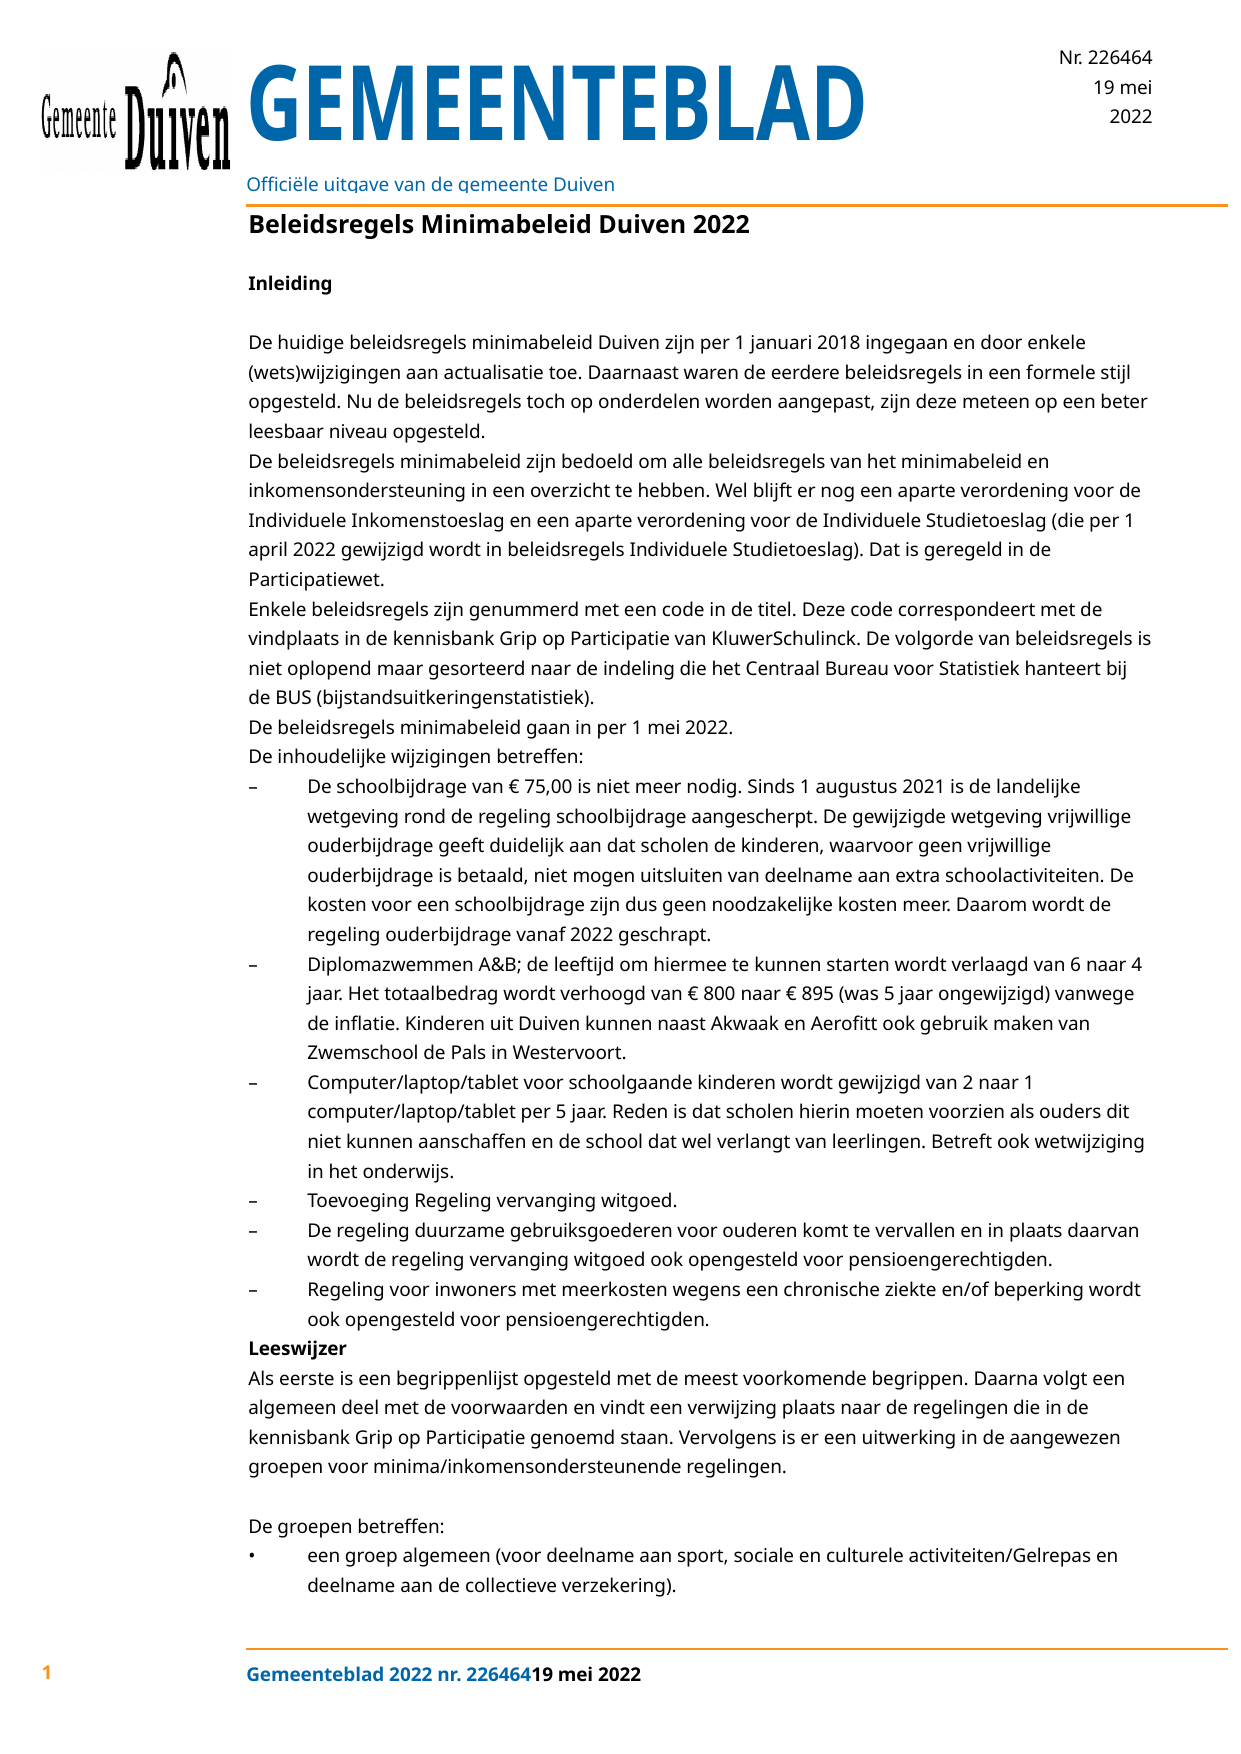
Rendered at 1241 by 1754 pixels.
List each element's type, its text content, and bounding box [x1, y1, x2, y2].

list Toevoeging Regeling vervanging witgoed. [248, 1187, 1152, 1213]
text De beleidsregels minimabeleid zijn bedoeld om alle beleidsregels van het minimabeleid en inkomensondersteuning in een overzicht te hebben. Wel blijft er nog een aparte verordening voor de Individuele Inkomenstoeslag en een aparte verordening voor de Individuele Studietoeslag (die per 1 april 2022 gewijzigd wordt in beleidsregels Individuele Studietoeslag). Dat is geregeld in de Participatiewet. [248, 448, 1152, 592]
list Computer/laptop/tablet voor schoolgaande kinderen wordt gewijzigd van 2 naar 1 computer/laptop/tablet per 5 jaar. Reden is dat scholen hierin moeten voorzien als ouders dit niet kunnen aanschaffen en de school dat wel verlangt van leerlingen. Betreft ook wetwijziging in het onderwijs. [248, 1069, 1152, 1183]
text Beleidsregels Minimabeleid Duiven 2022 [248, 207, 1152, 241]
text Enkele beleidsregels zijn genummerd met een code in de titel. Deze code correspondeert met de vindplaats in de kennisbank Grip op Participatie van KluwerSchulinck. De volgorde van beleidsregels is niet oplopend maar gesorteerd naar de indeling die het Centraal Bureau voor Statistiek hanteert bij de BUS (bijstandsuitkeringenstatistiek). [248, 596, 1152, 710]
text Leeswijzer [248, 1335, 1152, 1361]
list Regeling voor inwoners met meerkosten wegens een chronische ziekte en/of beperking wordt ook opengesteld voor pensioengerechtigden. [248, 1276, 1152, 1331]
text De beleidsregels minimabeleid gaan in per 1 mei 2022. [248, 714, 1152, 740]
text Als eerste is een begrippenlijst opgesteld met de meest voorkomende begrippen. Daarna volgt een algemeen deel met de voorwaarden en vindt een verwijzing plaats naar de regelingen die in de kennisbank Grip op Participatie genoemd staan. Vervolgens is er een uitwerking in de aangewezen groepen voor minima/inkomensondersteunende regelingen. [248, 1365, 1152, 1479]
list De regeling duurzame gebruiksgoederen voor ouderen komt te vervallen en in plaats daarvan wordt de regeling vervanging witgoed ook opengesteld voor pensioengerechtigden. [248, 1217, 1152, 1272]
text Inleiding [248, 270, 1152, 296]
text De inhoudelijke wijzigingen betreffen: [248, 744, 1152, 769]
text De groepen betreffen: [248, 1513, 1152, 1538]
text De huidige beleidsregels minimabeleid Duiven zijn per 1 januari 2018 ingegaan en door enkele (wets)wijzigingen aan actualisatie toe. Daarnaast waren de eerdere beleidsregels in een formele stijl opgesteld. Nu de beleidsregels toch op onderdelen worden aangepast, zijn deze meteen op een beter leesbaar niveau opgesteld. [248, 329, 1152, 444]
list een groep algemeen (voor deelname aan sport, sociale en culturele activiteiten/Gelrepas en deelname aan de collectieve verzekering). [248, 1542, 1152, 1598]
picture [41, 47, 231, 172]
list De schoolbijdrage van € 75,00 is niet meer nodig. Sinds 1 augustus 2021 is de landelijke wetgeving rond de regeling schoolbijdrage aangescherpt. De gewijzigde wetgeving vrijwillige ouderbijdrage geeft duidelijk aan dat scholen de kinderen, waarvoor geen vrijwillige ouderbijdrage is betaald, niet mogen uitsluiten van deelname aan extra schoolactiviteiten. De kosten voor een schoolbijdrage zijn dus geen noodzakelijke kosten meer. Daarom wordt de regeling ouderbijdrage vanaf 2022 geschrapt. [248, 773, 1152, 947]
list Diplomazwemmen A&B; de leeftijd om hiermee te kunnen starten wordt verlaagd van 6 naar 4 jaar. Het totaalbedrag wordt verhoogd van € 800 naar € 895 (was 5 jaar ongewijzigd) vanwege de inflatie. Kinderen uit Duiven kunnen naast Akwaak en Aerofitt ook gebruik maken van Zwemschool de Pals in Westervoort. [248, 951, 1152, 1065]
